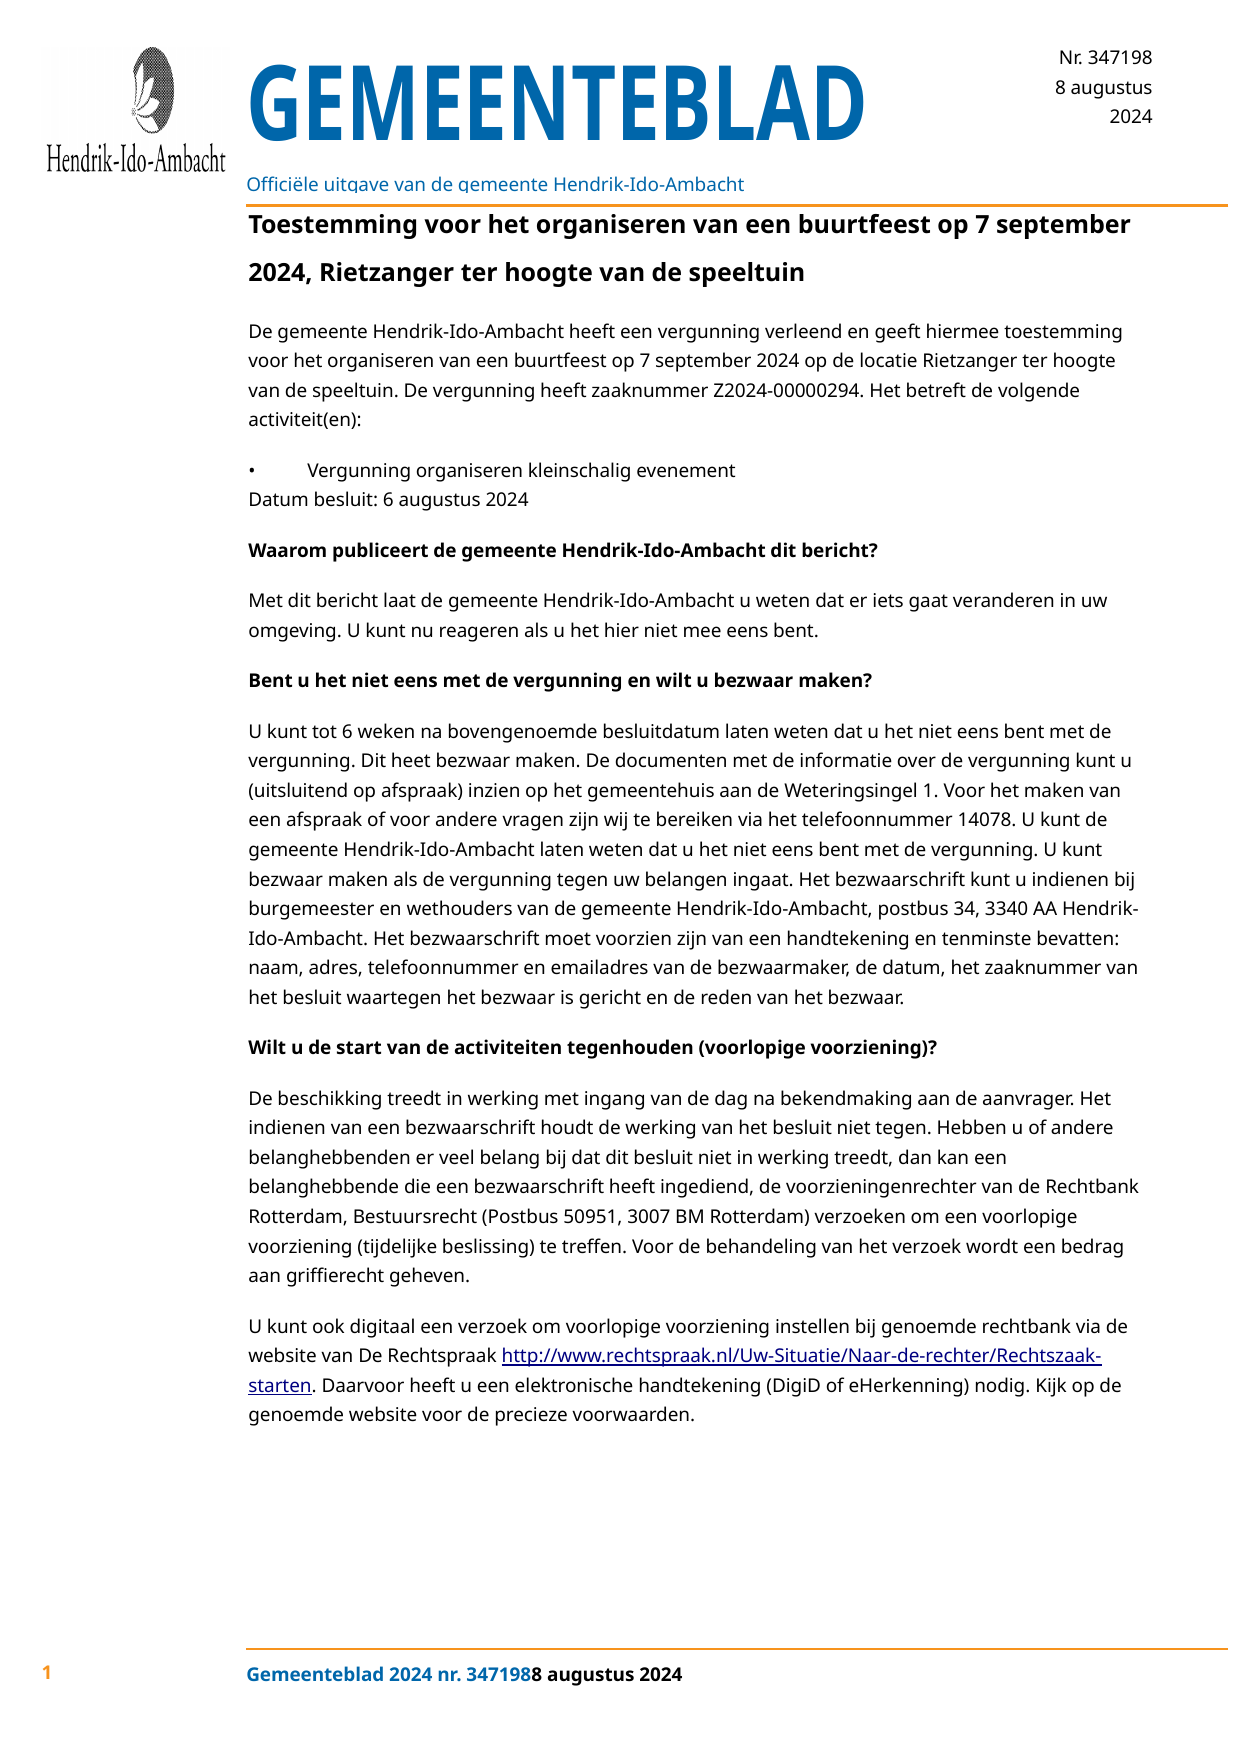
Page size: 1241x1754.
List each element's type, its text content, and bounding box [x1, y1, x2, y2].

text Wilt u de start van de activiteiten tegenhouden (voorlopige voorziening)? [248, 1034, 1152, 1060]
text Bent u het niet eens met de vergunning en wilt u bezwaar maken? [248, 667, 1152, 693]
text De beschikking treedt in werking met ingang van de dag na bekendmaking aan de aanvrager. Het indienen van een bezwaarschrift houdt de werking van het besluit niet tegen. Hebben u of andere belanghebbenden er veel belang bij dat dit besluit niet in werking treedt, dan kan een belanghebbende die een bezwaarschrift heeft ingediend, de voorzieningenrechter van de Rechtbank Rotterdam, Bestuursrecht (Postbus 50951, 3007 BM Rotterdam) verzoeken om een voorlopige voorziening (tijdelijke beslissing) te treffen. Voor de behandeling van het verzoek wordt een bedrag aan griffierecht geheven. [248, 1085, 1152, 1288]
text Met dit bericht laat de gemeente Hendrik-Ido-Ambacht u weten dat er iets gaat veranderen in uw omgeving. U kunt nu reageren als u het hier niet mee eens bent. [248, 587, 1152, 643]
text De gemeente Hendrik-Ido-Ambacht heeft een vergunning verleend en geeft hiermee toestemming voor het organiseren van een buurtfeest op 7 september 2024 op de locatie Rietzanger ter hoogte van de speeltuin. De vergunning heeft zaaknummer Z2024-00000294. Het betreft de volgende activiteit(en): [248, 318, 1152, 432]
picture [41, 47, 231, 172]
text U kunt tot 6 weken na bovengenoemde besluitdatum laten weten dat u het niet eens bent met de vergunning. Dit heet bezwaar maken. De documenten met de informatie over de vergunning kunt u (uitsluitend op afspraak) inzien op het gemeentehuis aan de Weteringsingel 1. Voor het maken van een afspraak of voor andere vragen zijn wij te bereiken via het telefoonnummer 14078. U kunt de gemeente Hendrik-Ido-Ambacht laten weten dat u het niet eens bent met de vergunning. U kunt bezwaar maken als de vergunning tegen uw belangen ingaat. Het bezwaarschrift kunt u indienen bij burgemeester en wethouders van de gemeente Hendrik-Ido-Ambacht, postbus 34, 3340 AA Hendrik-Ido-Ambacht. Het bezwaarschrift moet voorzien zijn van een handtekening en tenminste bevatten: naam, adres, telefoonnummer en emailadres van de bezwaarmaker, de datum, het zaaknummer van het besluit waartegen het bezwaar is gericht en de reden van het bezwaar. [248, 718, 1152, 1010]
text Waarom publiceert de gemeente Hendrik-Ido-Ambacht dit bericht? [248, 537, 1152, 563]
text Toestemming voor het organiseren van een buurtfeest op 7 september 2024, Rietzanger ter hoogte van de speeltuin [248, 207, 1152, 288]
text U kunt ook digitaal een verzoek om voorlopige voorziening instellen bij genoemde rechtbank via de website van De Rechtspraak http://www.rechtspraak.nl/Uw-Situatie/Naar-de-rechter/Rechtszaak-starten. Daarvoor heeft u een elektronische handtekening (DigiD of eHerkenning) nodig. Kijk op de genoemde website voor de precieze voorwaarden. [248, 1313, 1152, 1427]
list Vergunning organiseren kleinschalig evenement [248, 457, 1152, 483]
text Datum besluit: 6 augustus 2024 [248, 487, 1152, 512]
